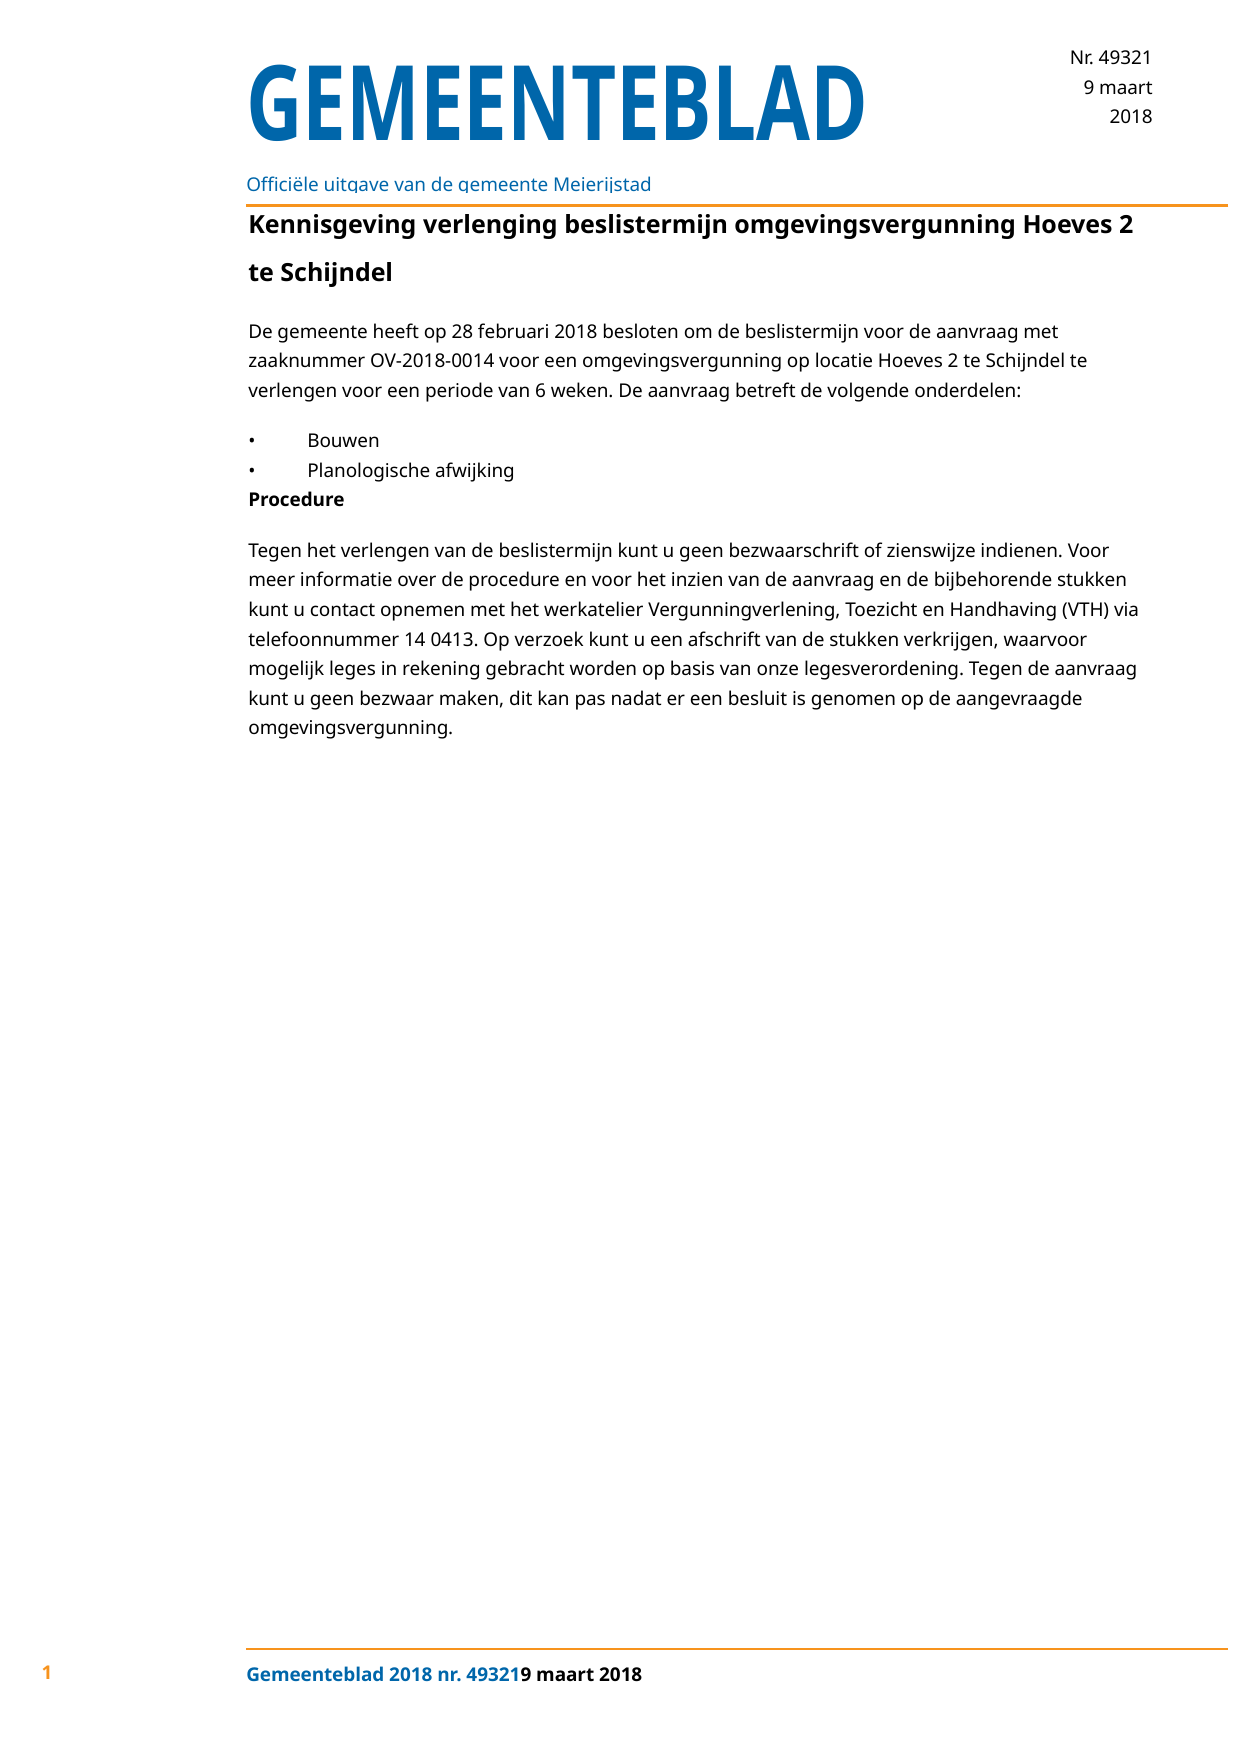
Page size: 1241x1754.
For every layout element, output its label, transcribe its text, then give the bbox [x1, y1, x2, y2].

text Tegen het verlengen van de beslistermijn kunt u geen bezwaarschrift of zienswijze indienen. Voor meer informatie over de procedure en voor het inzien van de aanvraag en de bijbehorende stukken kunt u contact opnemen met het werkatelier Vergunningverlening, Toezicht en Handhaving (VTH) via telefoonnummer 14 0413. Op verzoek kunt u een afschrift van de stukken verkrijgen, waarvoor mogelijk leges in rekening gebracht worden op basis van onze legesverordening. Tegen de aanvraag kunt u geen bezwaar maken, dit kan pas nadat er een besluit is genomen op de aangevraagde omgevingsvergunning. [248, 537, 1152, 740]
text De gemeente heeft op 28 februari 2018 besloten om de beslistermijn voor de aanvraag met zaaknummer OV-2018-0014 voor een omgevingsvergunning op locatie Hoeves 2 te Schijndel te verlengen voor een periode van 6 weken. De aanvraag betreft de volgende onderdelen: [248, 318, 1152, 403]
list Bouwen [248, 427, 1152, 453]
text Kennisgeving verlenging beslistermijn omgevingsvergunning Hoeves 2 te Schijndel [248, 207, 1152, 288]
text Procedure [248, 487, 1152, 512]
picture [41, 47, 231, 172]
list Planologische afwijking [248, 457, 1152, 483]
